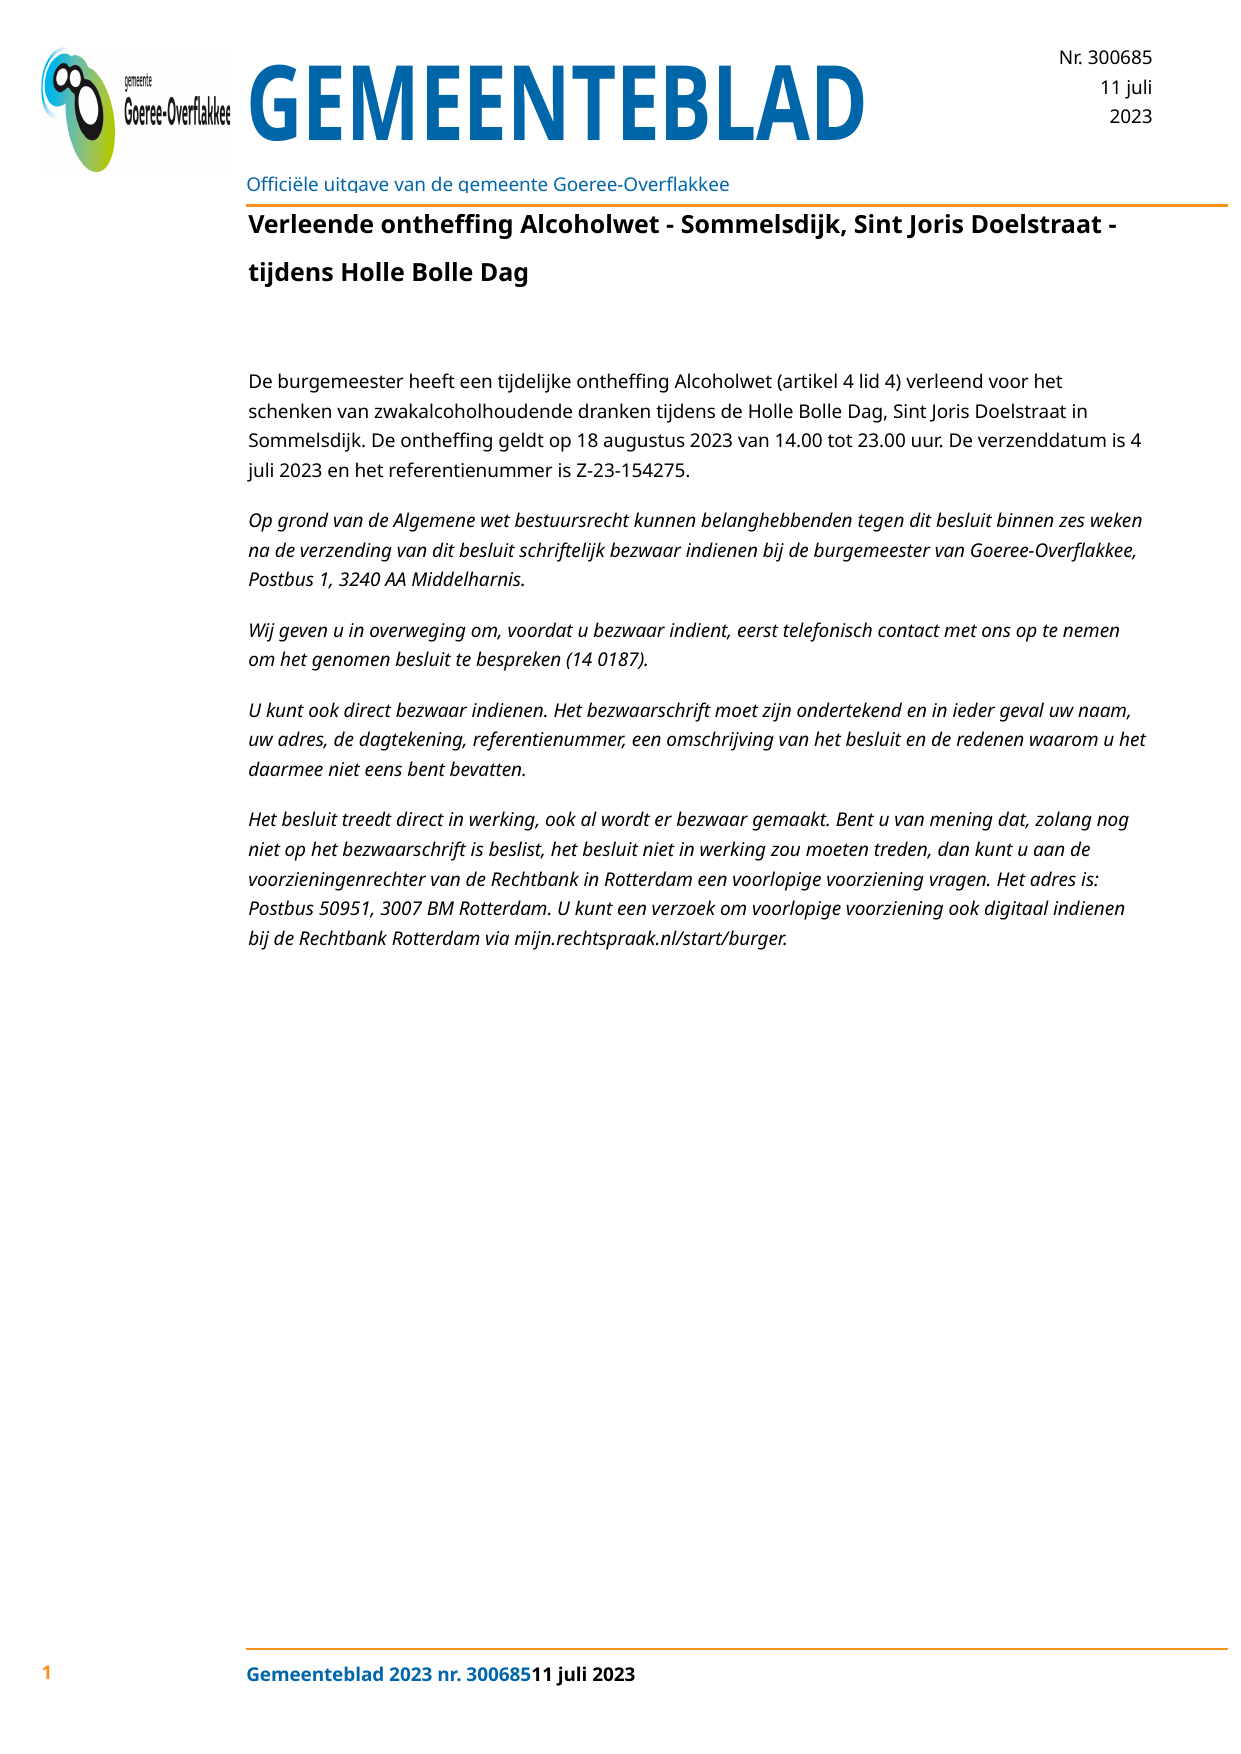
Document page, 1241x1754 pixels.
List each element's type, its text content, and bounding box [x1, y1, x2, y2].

picture [41, 47, 231, 172]
text Het besluit treedt direct in werking, ook al wordt er bezwaar gemaakt. Bent u van mening dat, zolang nog niet op het bezwaarschrift is beslist, het besluit niet in werking zou moeten treden, dan kunt u aan de voorzieningenrechter van de Rechtbank in Rotterdam een voorlopige voorziening vragen. Het adres is: Postbus 50951, 3007 BM Rotterdam. U kunt een verzoek om voorlopige voorziening ook digitaal indienen bij de Rechtbank Rotterdam via mijn.rechtspraak.nl/start/burger. [248, 807, 1152, 951]
text De burgemeester heeft een tijdelijke ontheffing Alcoholwet (artikel 4 lid 4) verleend voor het schenken van zwakalcoholhoudende dranken tijdens de Holle Bolle Dag, Sint Joris Doelstraat in Sommelsdijk. De ontheffing geldt op 18 augustus 2023 van 14.00 tot 23.00 uur. De verzenddatum is 4 juli 2023 en het referentienummer is Z-23-154275. [248, 368, 1152, 483]
text U kunt ook direct bezwaar indienen. Het bezwaarschrift moet zijn ondertekend en in ieder geval uw naam, uw adres, de dagtekening, referentienummer, een omschrijving van het besluit en de redenen waarom u het daarmee niet eens bent bevatten. [248, 697, 1152, 782]
text Op grond van de Algemene wet bestuursrecht kunnen belanghebbenden tegen dit besluit binnen zes weken na de verzending van dit besluit schriftelijk bezwaar indienen bij de burgemeester van Goeree-Overflakkee, Postbus 1, 3240 AA Middelharnis. [248, 507, 1152, 592]
text Verleende ontheffing Alcoholwet - Sommelsdijk, Sint Joris Doelstraat - tijdens Holle Bolle Dag [248, 207, 1152, 288]
text Wij geven u in overweging om, voordat u bezwaar indient, eerst telefonisch contact met ons op te nemen om het genomen besluit te bespreken (14 0187). [248, 617, 1152, 672]
